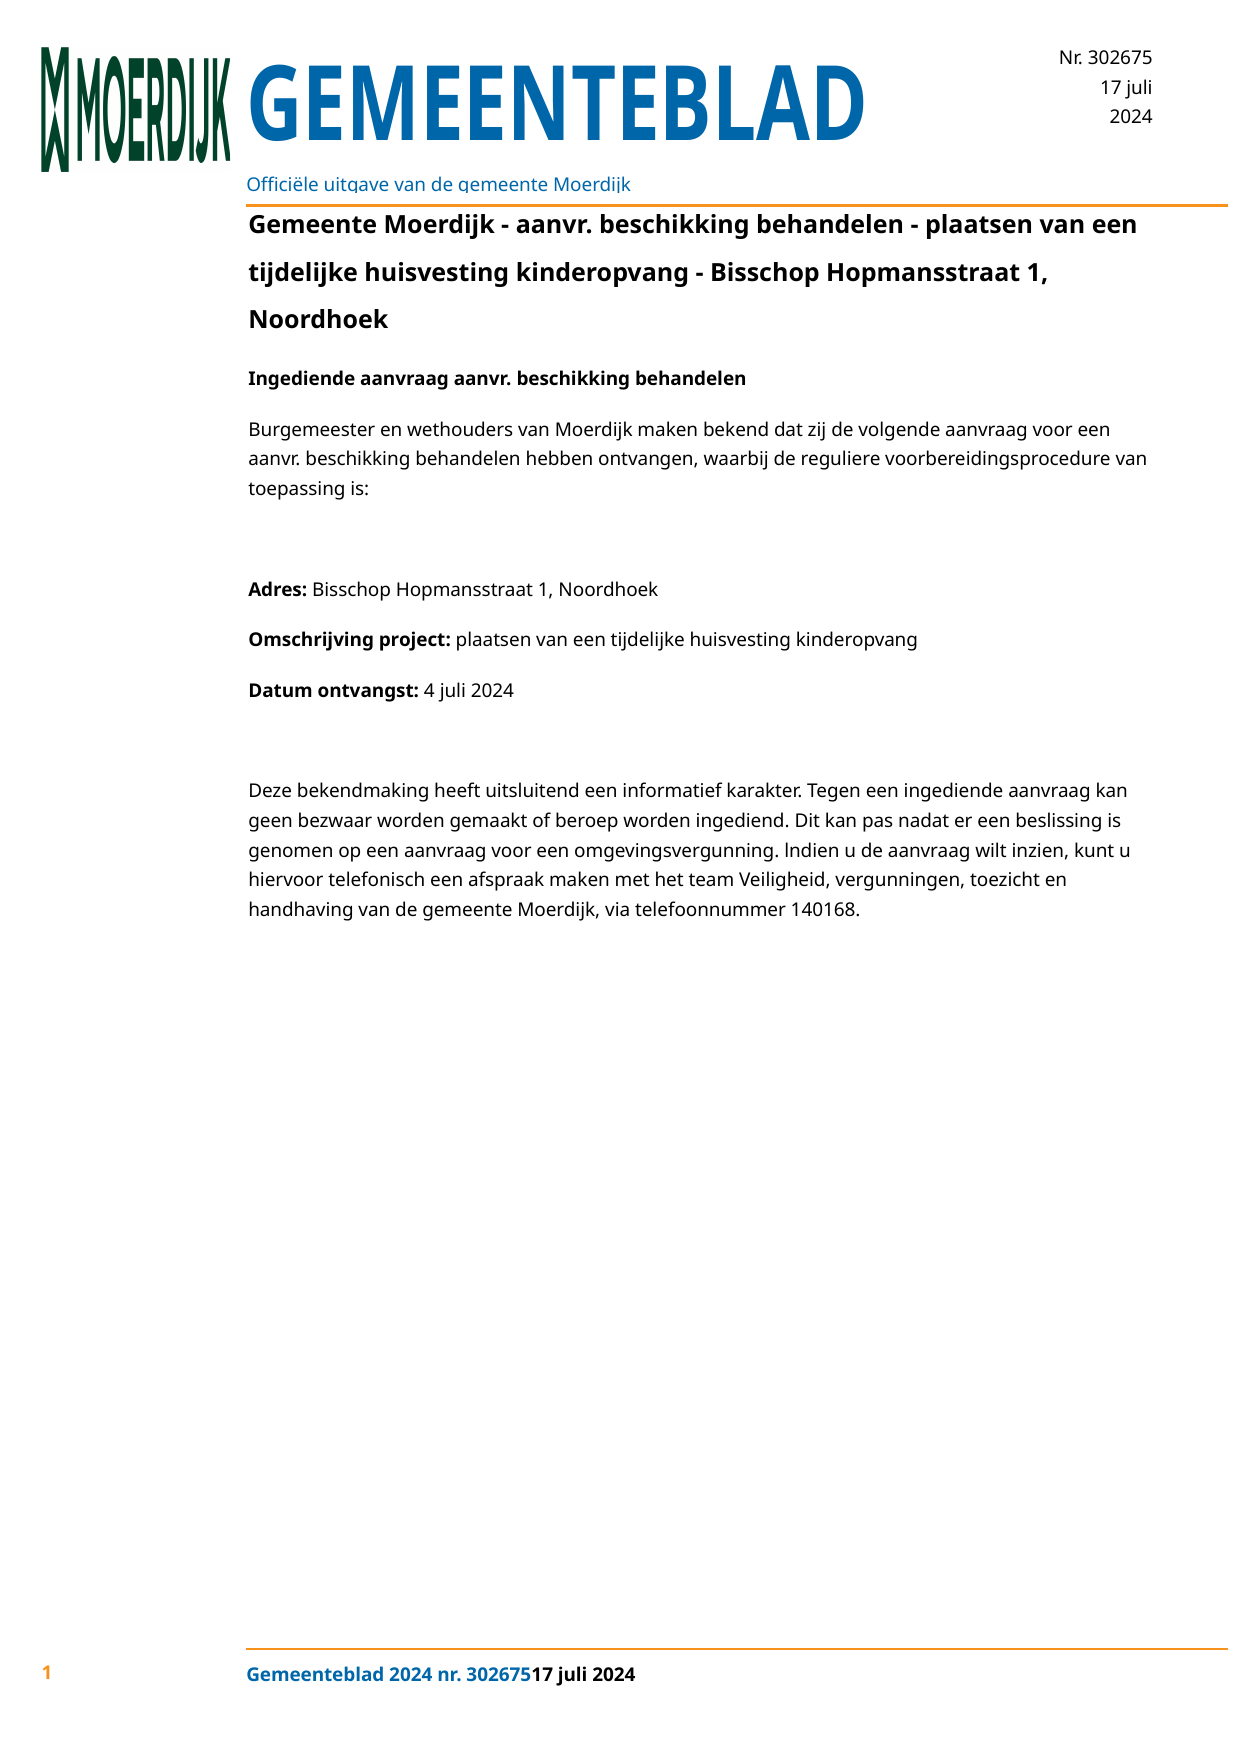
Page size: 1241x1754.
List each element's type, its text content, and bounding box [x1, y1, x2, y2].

text Gemeente Moerdijk - aanvr. beschikking behandelen - plaatsen van een tijdelijke huisvesting kinderopvang - Bisschop Hopmansstraat 1, Noordhoek [248, 207, 1152, 336]
text Deze bekendmaking heeft uitsluitend een informatief karakter. Tegen een ingediende aanvraag kan geen bezwaar worden gemaakt of beroep worden ingediend. Dit kan pas nadat er een beslissing is genomen op een aanvraag voor een omgevingsvergunning. lndien u de aanvraag wilt inzien, kunt u hiervoor telefonisch een afspraak maken met het team Veiligheid, vergunningen, toezicht en handhaving van de gemeente Moerdijk, via telefoonnummer 140168. [248, 778, 1152, 922]
text Ingediende aanvraag aanvr. beschikking behandelen [248, 366, 1152, 391]
text Datum ontvangst: 4 juli 2024 [248, 677, 1152, 702]
picture [41, 47, 231, 172]
text Omschrijving project: plaatsen van een tijdelijke huisvesting kinderopvang [248, 626, 1152, 652]
text Burgemeester en wethouders van Moerdijk maken bekend dat zij de volgende aanvraag voor een aanvr. beschikking behandelen hebben ontvangen, waarbij de reguliere voorbereidingsprocedure van toepassing is: [248, 416, 1152, 501]
text Adres: Bisschop Hopmansstraat 1, Noordhoek [248, 576, 1152, 602]
